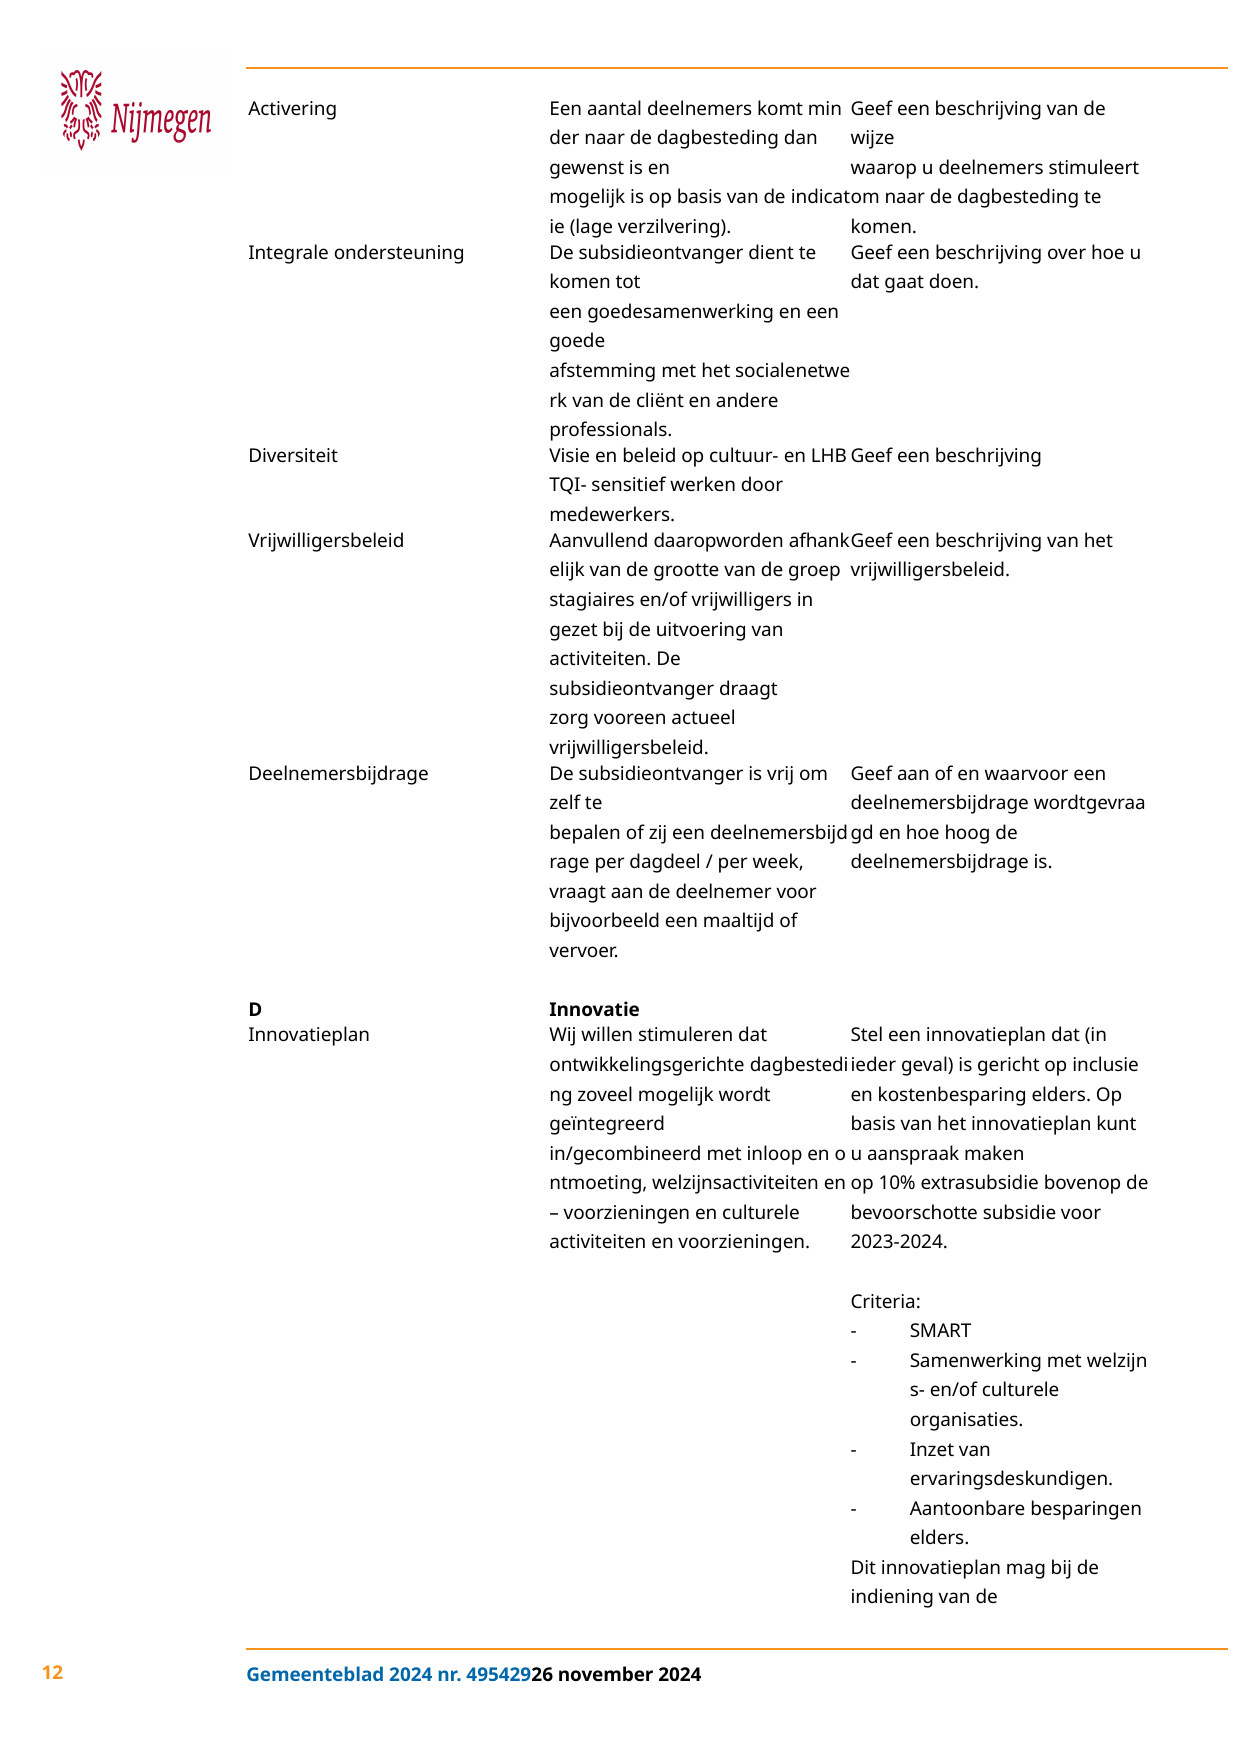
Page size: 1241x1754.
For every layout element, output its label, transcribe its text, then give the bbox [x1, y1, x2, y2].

table_cell Geef aan of en waarvoor een deelnemersbijdrage wordtgevraagd en hoe hoog de deelnemersbijdrage is. [850, 760, 1152, 963]
table_cell Visie en beleid op cultuur- en LHBTQI- sensitief werken door medewerkers. [549, 442, 850, 527]
table_cell Stel een innovatieplan dat (in ieder geval) is gericht op inclusie en kostenbesparing elders. Op basis van het innovatieplan kunt u aanspraak maken op 10% extrasubsidie bovenop de bevoorschotte subsidie voor 2023-2024. Criteria: SMART Samenwerking met welzijns- en/of culturele organisaties. Inzet van ervaringsdeskundigen. Aantoonbare besparingen elders. Dit innovatieplan mag bij de indiening van de [850, 1022, 1152, 1609]
table_cell Geef een beschrijving [850, 442, 1152, 527]
table_cell Integrale ondersteuning [248, 239, 549, 442]
table_cell Innovatieplan [248, 1022, 549, 1609]
table_cell De subsidieontvanger dient te komen tot een goedesamenwerking en een goede afstemming met het socialenetwerk van de cliënt en andere professionals. [549, 239, 850, 442]
table_cell Geef een beschrijving van de wijze waarop u deelnemers stimuleert om naar de dagbesteding te komen. [850, 95, 1152, 239]
table_cell Vrijwilligersbeleid [248, 527, 549, 760]
table_cell Geef een beschrijving over hoe u dat gaat doen. [850, 239, 1152, 442]
table_header Innovatie [549, 996, 850, 1022]
table_cell Geef een beschrijving van het vrijwilligersbeleid. [850, 527, 1152, 760]
table_cell Activering [248, 95, 549, 239]
table_cell Aanvullend daaropworden afhankelijk van de grootte van de groep stagiaires en/of vrijwilligers in gezet bij de uitvoering van activiteiten. De subsidieontvanger draagt zorg vooreen actueel vrijwilligersbeleid. [549, 527, 850, 760]
table_cell Wij willen stimuleren dat ontwikkelingsgerichte dagbesteding zoveel mogelijk wordt geïntegreerd in/gecombineerd met inloop en ontmoeting, welzijnsactiviteiten en – voorzieningen en culturele activiteiten en voorzieningen. [549, 1022, 850, 1609]
table_header D [248, 996, 549, 1022]
picture [41, 47, 231, 172]
table_cell Een aantal deelnemers komt minder naar de dagbesteding dan gewenst is en mogelijk is op basis van de indicatie (lage verzilvering). [549, 95, 850, 239]
table_cell De subsidieontvanger is vrij om zelf te bepalen of zij een deelnemersbijdrage per dagdeel / per week, vraagt aan de deelnemer voor bijvoorbeeld een maaltijd of vervoer. [549, 760, 850, 963]
table_header [850, 996, 1152, 1022]
table_cell Diversiteit [248, 442, 549, 527]
table_cell Deelnemersbijdrage [248, 760, 549, 963]
